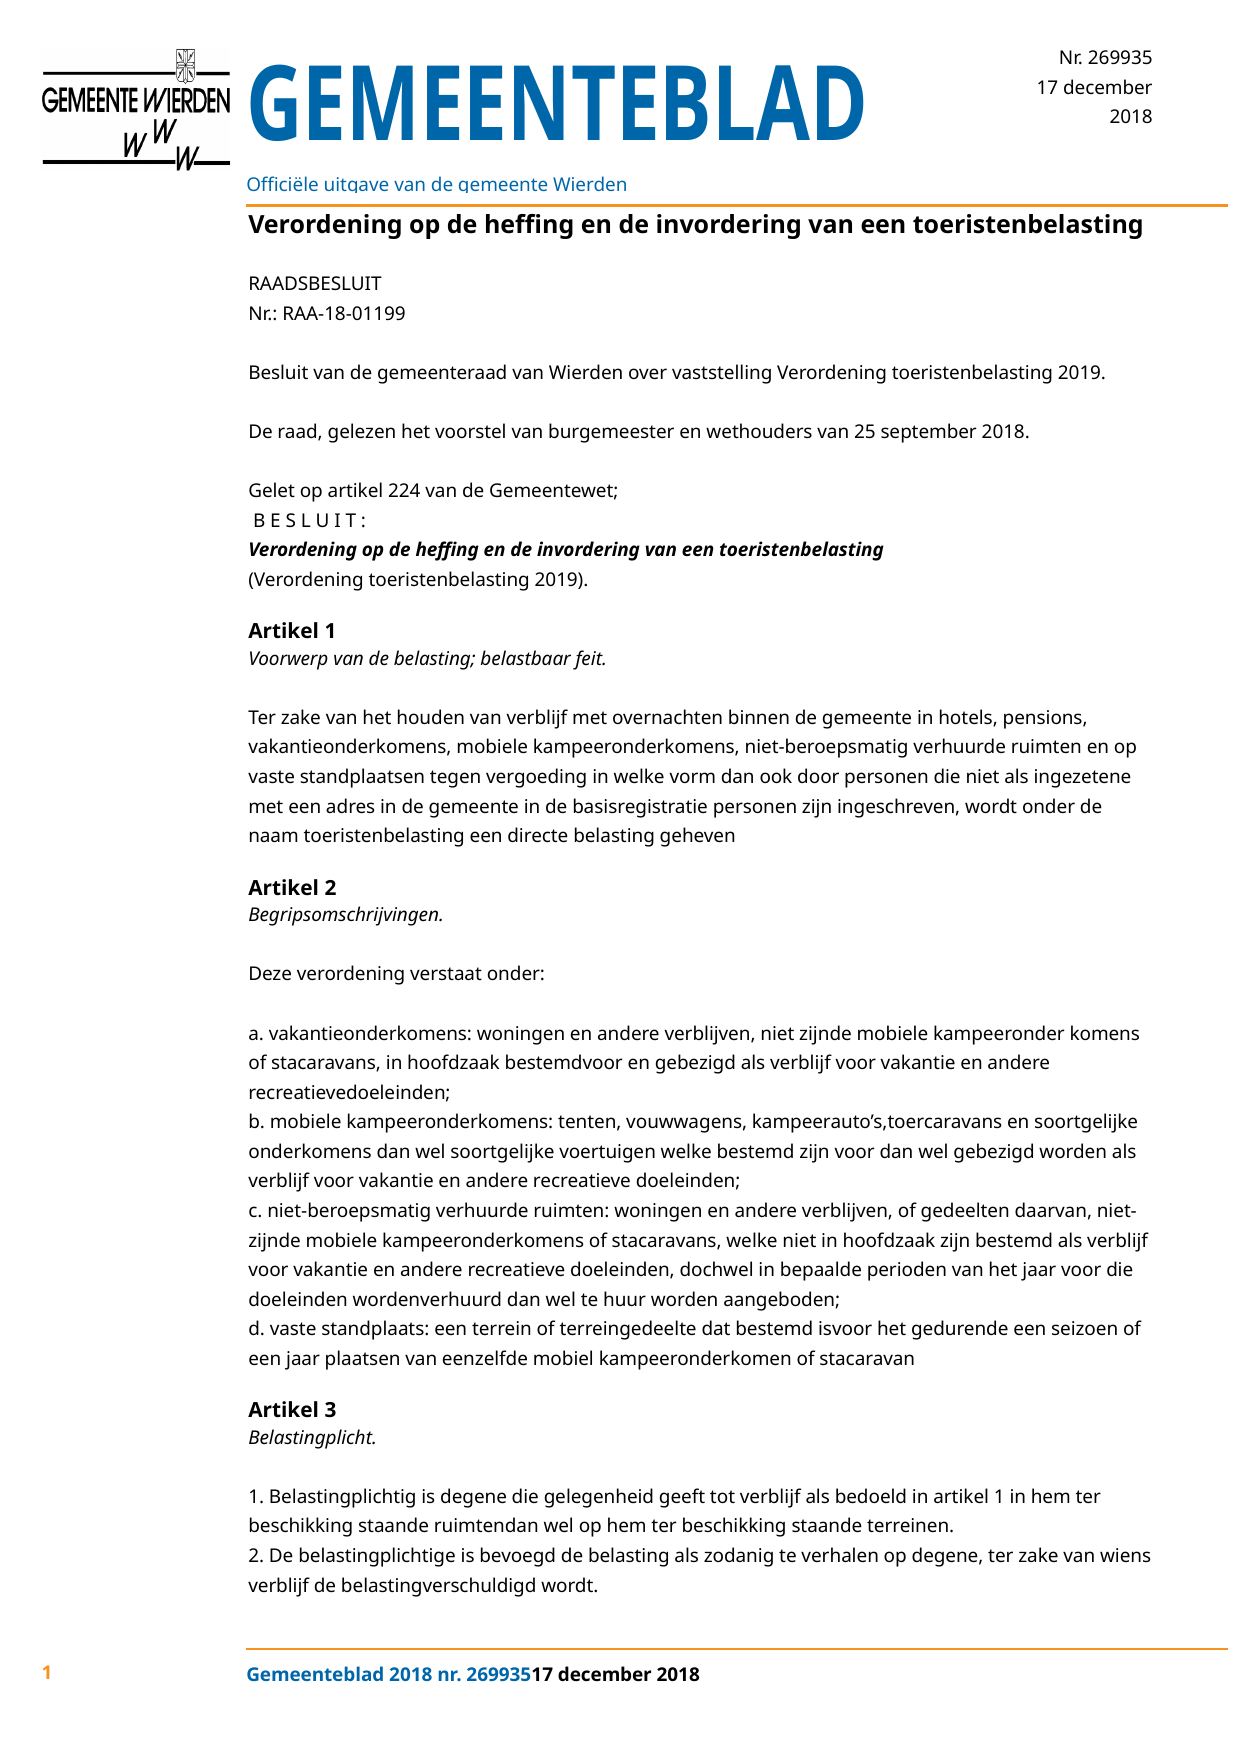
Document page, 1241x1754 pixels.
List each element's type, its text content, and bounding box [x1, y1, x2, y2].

text (Verordening toeristenbelasting 2019). [248, 566, 1152, 592]
text a. vakantieonderkomens: woningen en andere verblijven, niet zijnde mobiele kampeeronder komens of stacaravans, in hoofdzaak bestemdvoor en gebezigd als verblijf voor vakantie en andere recreatievedoeleinden; [248, 1020, 1152, 1104]
text d. vaste standplaats: een terrein of terreingedeelte dat bestemd isvoor het gedurende een seizoen of een jaar plaatsen van eenzelfde mobiel kampeeronderkomen of stacaravan [248, 1316, 1152, 1371]
picture [41, 47, 231, 172]
text Verordening op de heffing en de invordering van een toeristenbelasting [248, 537, 1152, 562]
text Ter zake van het houden van verblijf met overnachten binnen de gemeente in hotels, pensions, vakantieonderkomens, mobiele kampeeronderkomens, niet-beroepsmatig verhuurde ruimten en op vaste standplaatsen tegen vergoeding in welke vorm dan ook door personen die niet als ingezetene met een adres in de gemeente in de basisregistratie personen zijn ingeschreven, wordt onder de naam toeristenbelasting een directe belasting geheven [248, 704, 1152, 848]
text Belastingplicht. [248, 1424, 1152, 1450]
text Artikel 2 [248, 873, 1152, 901]
text De raad, gelezen het voorstel van burgemeester en wethouders van 25 september 2018. [248, 418, 1152, 444]
text c. niet-beroepsmatig verhuurde ruimten: woningen en andere verblijven, of gedeelten daarvan, niet-zijnde mobiele kampeeronderkomens of stacaravans, welke niet in hoofdzaak zijn bestemd als verblijf voor vakantie en andere recreatieve doeleinden, dochwel in bepaalde perioden van het jaar voor die doeleinden wordenverhuurd dan wel te huur worden aangeboden; [248, 1197, 1152, 1312]
text Nr.: RAA-18-01199 [248, 300, 1152, 326]
text Voorwerp van de belasting; belastbaar feit. [248, 645, 1152, 671]
text b. mobiele kampeeronderkomens: tenten, vouwwagens, kampeerauto’s,toercaravans en soortgelijke onderkomens dan wel soortgelijke voertuigen welke bestemd zijn voor dan wel gebezigd worden als verblijf voor vakantie en andere recreatieve doeleinden; [248, 1108, 1152, 1193]
text Deze verordening verstaat onder: [248, 961, 1152, 986]
text RAADSBESLUIT [248, 270, 1152, 296]
text Artikel 1 [248, 617, 1152, 645]
text B E S L U I T : [248, 507, 1152, 533]
text Begripsomschrijvingen. [248, 901, 1152, 927]
text Artikel 3 [248, 1396, 1152, 1424]
text Verordening op de heffing en de invordering van een toeristenbelasting [248, 207, 1152, 241]
text Gelet op artikel 224 van de Gemeentewet; [248, 477, 1152, 503]
text Besluit van de gemeenteraad van Wierden over vaststelling Verordening toeristenbelasting 2019. [248, 359, 1152, 385]
text 2. De belastingplichtige is bevoegd de belasting als zodanig te verhalen op degene, ter zake van wiens verblijf de belastingverschuldigd wordt. [248, 1542, 1152, 1598]
text 1. Belastingplichtig is degene die gelegenheid geeft tot verblijf als bedoeld in artikel 1 in hem ter beschikking staande ruimtendan wel op hem ter beschikking staande terreinen. [248, 1483, 1152, 1538]
